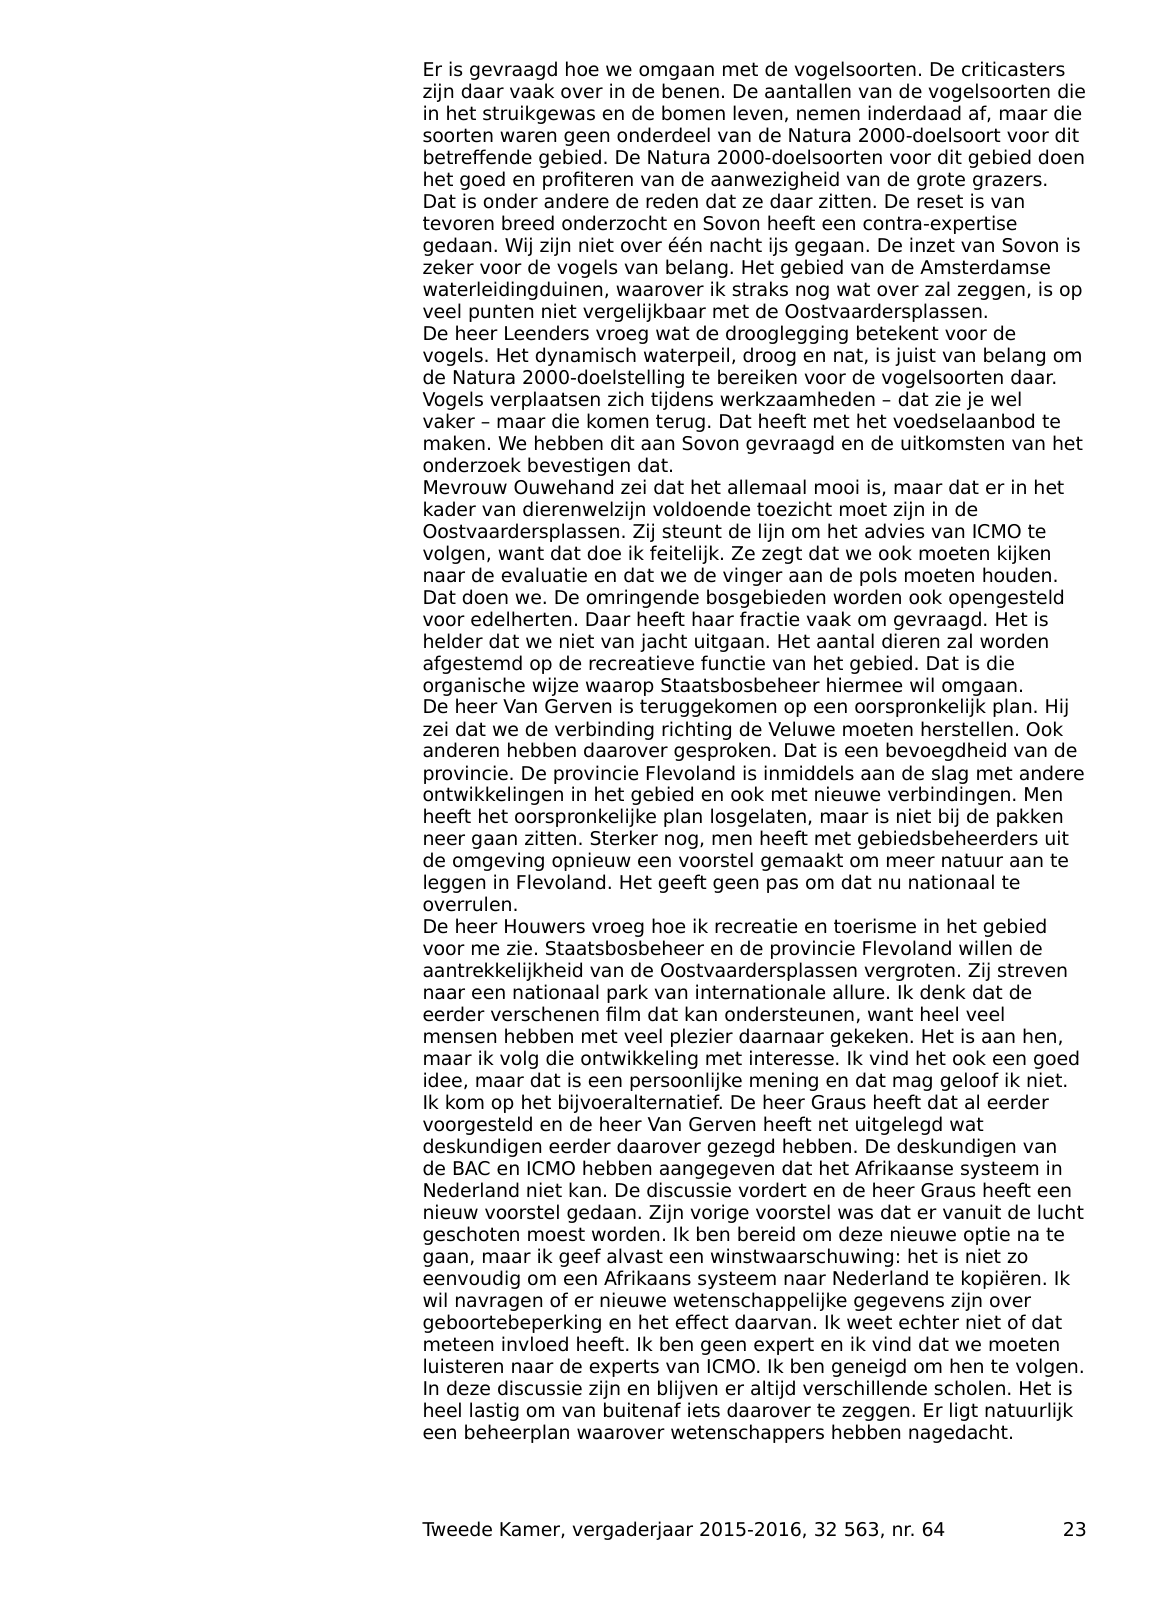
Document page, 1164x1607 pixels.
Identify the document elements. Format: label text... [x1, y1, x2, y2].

text De heer Houwers vroeg hoe ik recreatie en toerisme in het gebied voor me zie. Staatsbosbeheer en de provincie Flevoland willen de aantrekkelijkheid van de Oostvaardersplassen vergroten. Zij streven naar een nationaal park van internationale allure. Ik denk dat de eerder verschenen film dat kan ondersteunen, want heel veel mensen hebben met veel plezier daarnaar gekeken. Het is aan hen, maar ik volg die ontwikkeling met interesse. Ik vind het ook een goed idee, maar dat is een persoonlijke mening en dat mag geloof ik niet. [422, 916, 1087, 1092]
text Ik kom op het bijvoeralternatief. De heer Graus heeft dat al eerder voorgesteld en de heer Van Gerven heeft net uitgelegd wat deskundigen eerder daarover gezegd hebben. De deskundigen van de BAC en ICMO hebben aangegeven dat het Afrikaanse systeem in Nederland niet kan. De discussie vordert en de heer Graus heeft een nieuw voorstel gedaan. Zijn vorige voorstel was dat er vanuit de lucht geschoten moest worden. Ik ben bereid om deze nieuwe optie na te gaan, maar ik geef alvast een winstwaarschuwing: het is niet zo eenvoudig om een Afrikaans systeem naar Nederland te kopiëren. Ik wil navragen of er nieuwe wetenschappelijke gegevens zijn over geboortebeperking en het effect daarvan. Ik weet echter niet of dat meteen invloed heeft. Ik ben geen expert en ik vind dat we moeten luisteren naar de experts van ICMO. Ik ben geneigd om hen te volgen. In deze discussie zijn en blijven er altijd verschillende scholen. Het is heel lastig om van buitenaf iets daarover te zeggen. Er ligt natuurlijk een beheerplan waarover wetenschappers hebben nagedacht. [422, 1092, 1087, 1444]
text De heer Van Gerven is teruggekomen op een oorspronkelijk plan. Hij zei dat we de verbinding richting de Veluwe moeten herstellen. Ook anderen hebben daarover gesproken. Dat is een bevoegdheid van de provincie. De provincie Flevoland is inmiddels aan de slag met andere ontwikkelingen in het gebied en ook met nieuwe verbindingen. Men heeft het oorspronkelijke plan losgelaten, maar is niet bij de pakken neer gaan zitten. Sterker nog, men heeft met gebiedsbeheerders uit de omgeving opnieuw een voorstel gemaakt om meer natuur aan te leggen in Flevoland. Het geeft geen pas om dat nu nationaal te overrulen. [422, 696, 1087, 916]
text Er is gevraagd hoe we omgaan met de vogelsoorten. De criticasters zijn daar vaak over in de benen. De aantallen van de vogelsoorten die in het struikgewas en de bomen leven, nemen inderdaad af, maar die soorten waren geen onderdeel van de Natura 2000-doelsoort voor dit betreffende gebied. De Natura 2000-doelsoorten voor dit gebied doen het goed en profiteren van de aanwezigheid van de grote grazers. Dat is onder andere de reden dat ze daar zitten. De reset is van tevoren breed onderzocht en Sovon heeft een contra-expertise gedaan. Wij zijn niet over één nacht ijs gegaan. De inzet van Sovon is zeker voor de vogels van belang. Het gebied van de Amsterdamse waterleidingduinen, waarover ik straks nog wat over zal zeggen, is op veel punten niet vergelijkbaar met de Oostvaardersplassen. [422, 59, 1087, 323]
text De heer Leenders vroeg wat de drooglegging betekent voor de vogels. Het dynamisch waterpeil, droog en nat, is juist van belang om de Natura 2000-doelstelling te bereiken voor de vogelsoorten daar. Vogels verplaatsen zich tijdens werkzaamheden – dat zie je wel vaker – maar die komen terug. Dat heeft met het voedselaanbod te maken. We hebben dit aan Sovon gevraagd en de uitkomsten van het onderzoek bevestigen dat. [422, 323, 1087, 477]
text Mevrouw Ouwehand zei dat het allemaal mooi is, maar dat er in het kader van dierenwelzijn voldoende toezicht moet zijn in de Oostvaardersplassen. Zij steunt de lijn om het advies van ICMO te volgen, want dat doe ik feitelijk. Ze zegt dat we ook moeten kijken naar de evaluatie en dat we de vinger aan de pols moeten houden. Dat doen we. De omringende bosgebieden worden ook opengesteld voor edelherten. Daar heeft haar fractie vaak om gevraagd. Het is helder dat we niet van jacht uitgaan. Het aantal dieren zal worden afgestemd op de recreatieve functie van het gebied. Dat is die organische wijze waarop Staatsbosbeheer hiermee wil omgaan. [422, 477, 1087, 696]
